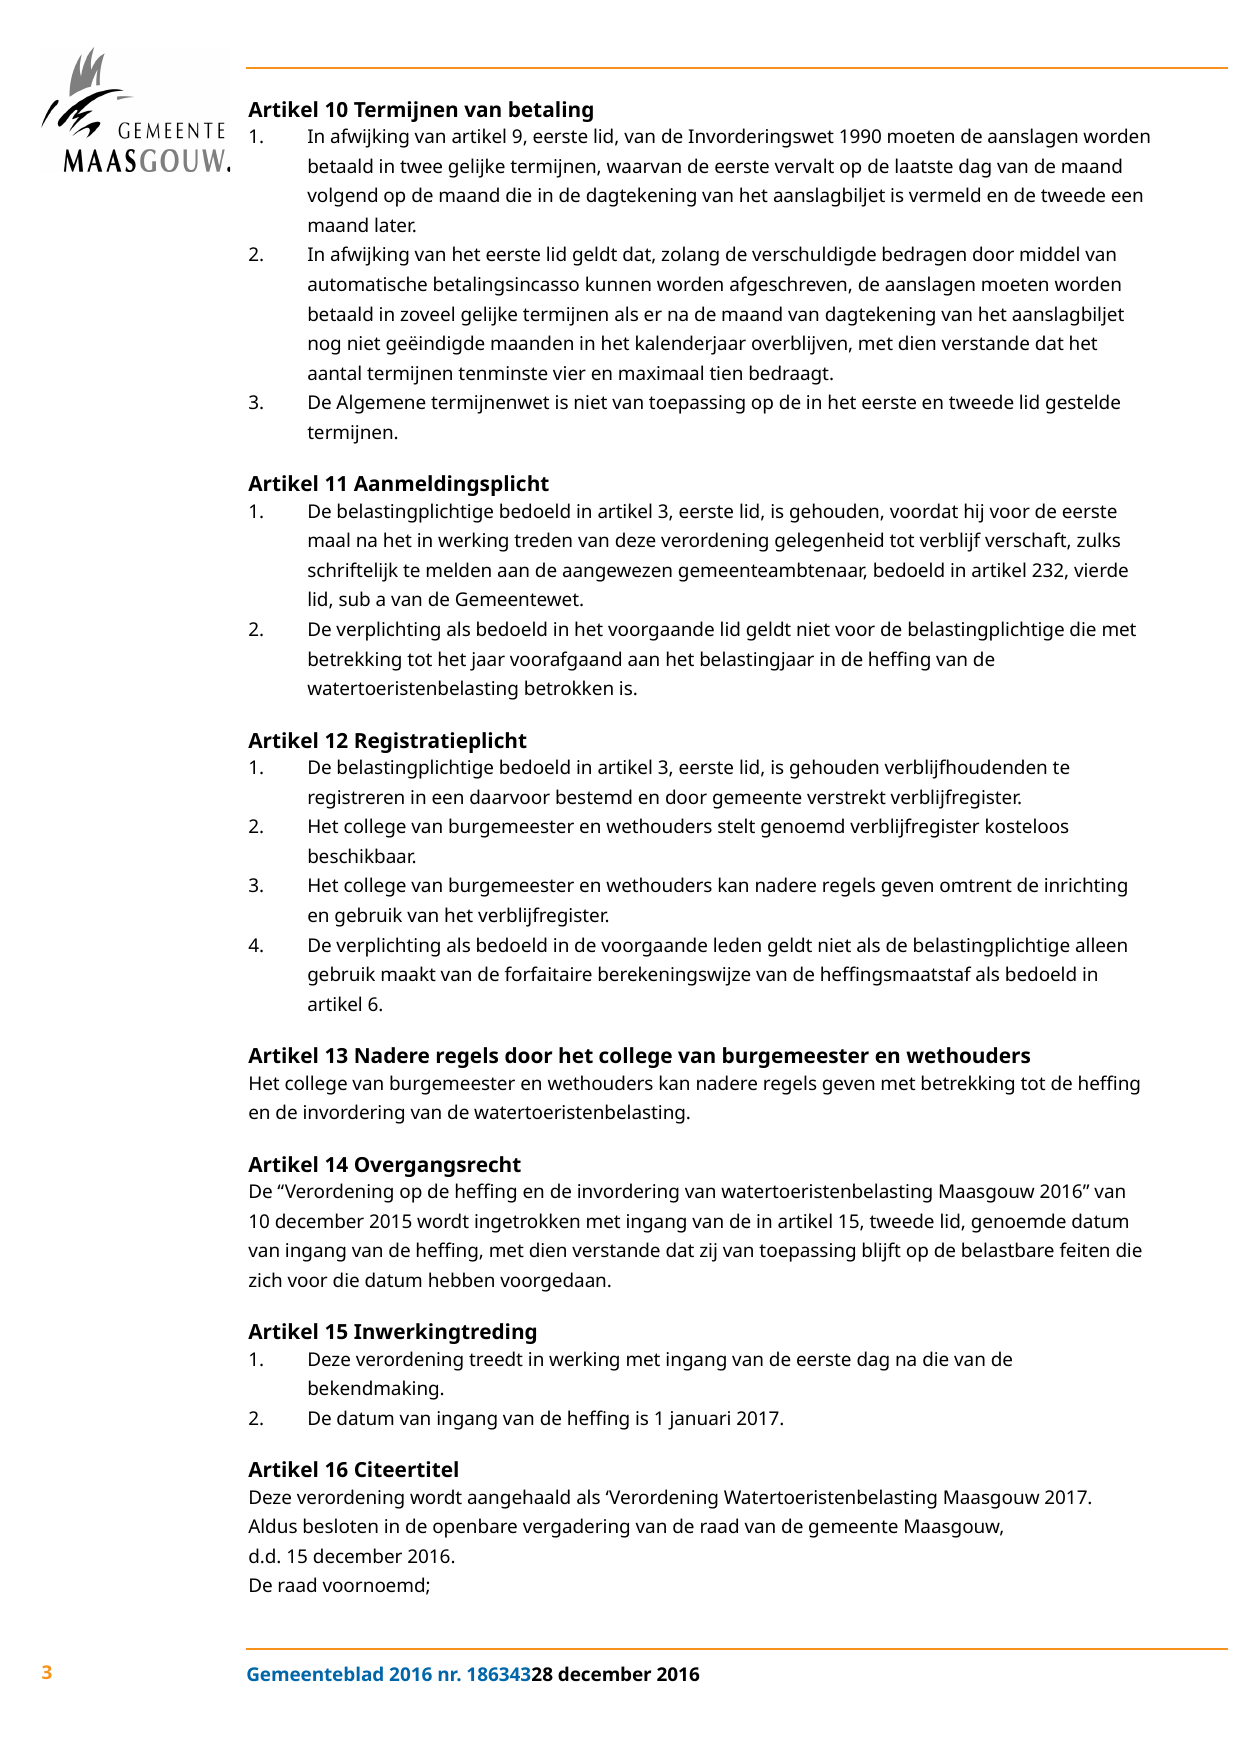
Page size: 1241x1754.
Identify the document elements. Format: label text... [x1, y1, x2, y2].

text Deze verordening wordt aangehaald als ‘Verordening Watertoeristenbelasting Maasgouw 2017. [248, 1484, 1152, 1509]
text De “Verordening op de heffing en de invordering van watertoeristenbelasting Maasgouw 2016” van 10 december 2015 wordt ingetrokken met ingang van de in artikel 15, tweede lid, genoemde datum van ingang van de heffing, met dien verstande dat zij van toepassing blijft op de belastbare feiten die zich voor die datum hebben voorgedaan. [248, 1178, 1152, 1293]
picture [41, 47, 231, 172]
text Aldus besloten in de openbare vergadering van de raad van de gemeente Maasgouw, [248, 1513, 1152, 1539]
list De verplichting als bedoeld in de voorgaande leden geldt niet als de belastingplichtige alleen gebruik maakt van de forfaitaire berekeningswijze van de heffingsmaatstaf als bedoeld in artikel 6. [248, 932, 1152, 1017]
text Artikel 11 Aanmeldingsplicht [248, 469, 1152, 498]
text Artikel 12 Registratieplicht [248, 726, 1152, 754]
list Deze verordening treedt in werking met ingang van de eerste dag na die van de bekendmaking. [248, 1346, 1152, 1401]
list De belastingplichtige bedoeld in artikel 3, eerste lid, is gehouden, voordat hij voor de eerste maal na het in werking treden van deze verordening gelegenheid tot verblijf verschaft, zulks schriftelijk te melden aan de aangewezen gemeenteambtenaar, bedoeld in artikel 232, vierde lid, sub a van de Gemeentewet. [248, 498, 1152, 612]
list In afwijking van artikel 9, eerste lid, van de Invorderingswet 1990 moeten de aanslagen worden betaald in twee gelijke termijnen, waarvan de eerste vervalt op de laatste dag van de maand volgend op de maand die in de dagtekening van het aanslagbiljet is vermeld en de tweede een maand later. [248, 123, 1152, 238]
list De Algemene termijnenwet is niet van toepassing op de in het eerste en tweede lid gestelde termijnen. [248, 389, 1152, 445]
text Artikel 10 Termijnen van betaling [248, 95, 1152, 123]
text Artikel 15 Inwerkingtreding [248, 1317, 1152, 1346]
text Artikel 16 Citeertitel [248, 1455, 1152, 1484]
text De raad voornoemd; [248, 1573, 1152, 1598]
text Het college van burgemeester en wethouders kan nadere regels geven met betrekking tot de heffing en de invordering van de watertoeristenbelasting. [248, 1070, 1152, 1125]
list Het college van burgemeester en wethouders stelt genoemd verblijfregister kosteloos beschikbaar. [248, 813, 1152, 869]
text d.d. 15 december 2016. [248, 1543, 1152, 1569]
list Het college van burgemeester en wethouders kan nadere regels geven omtrent de inrichting en gebruik van het verblijfregister. [248, 873, 1152, 928]
list De datum van ingang van de heffing is 1 januari 2017. [248, 1405, 1152, 1431]
list In afwijking van het eerste lid geldt dat, zolang de verschuldigde bedragen door middel van automatische betalingsincasso kunnen worden afgeschreven, de aanslagen moeten worden betaald in zoveel gelijke termijnen als er na de maand van dagtekening van het aanslagbiljet nog niet geëindigde maanden in het kalenderjaar overblijven, met dien verstande dat het aantal termijnen tenminste vier en maximaal tien bedraagt. [248, 242, 1152, 386]
text Artikel 13 Nadere regels door het college van burgemeester en wethouders [248, 1041, 1152, 1070]
list De belastingplichtige bedoeld in artikel 3, eerste lid, is gehouden verblijfhoudenden te registreren in een daarvoor bestemd en door gemeente verstrekt verblijfregister. [248, 754, 1152, 809]
list De verplichting als bedoeld in het voorgaande lid geldt niet voor de belastingplichtige die met betrekking tot het jaar voorafgaand aan het belastingjaar in de heffing van de watertoeristenbelasting betrokken is. [248, 616, 1152, 701]
text Artikel 14 Overgangsrecht [248, 1150, 1152, 1178]
